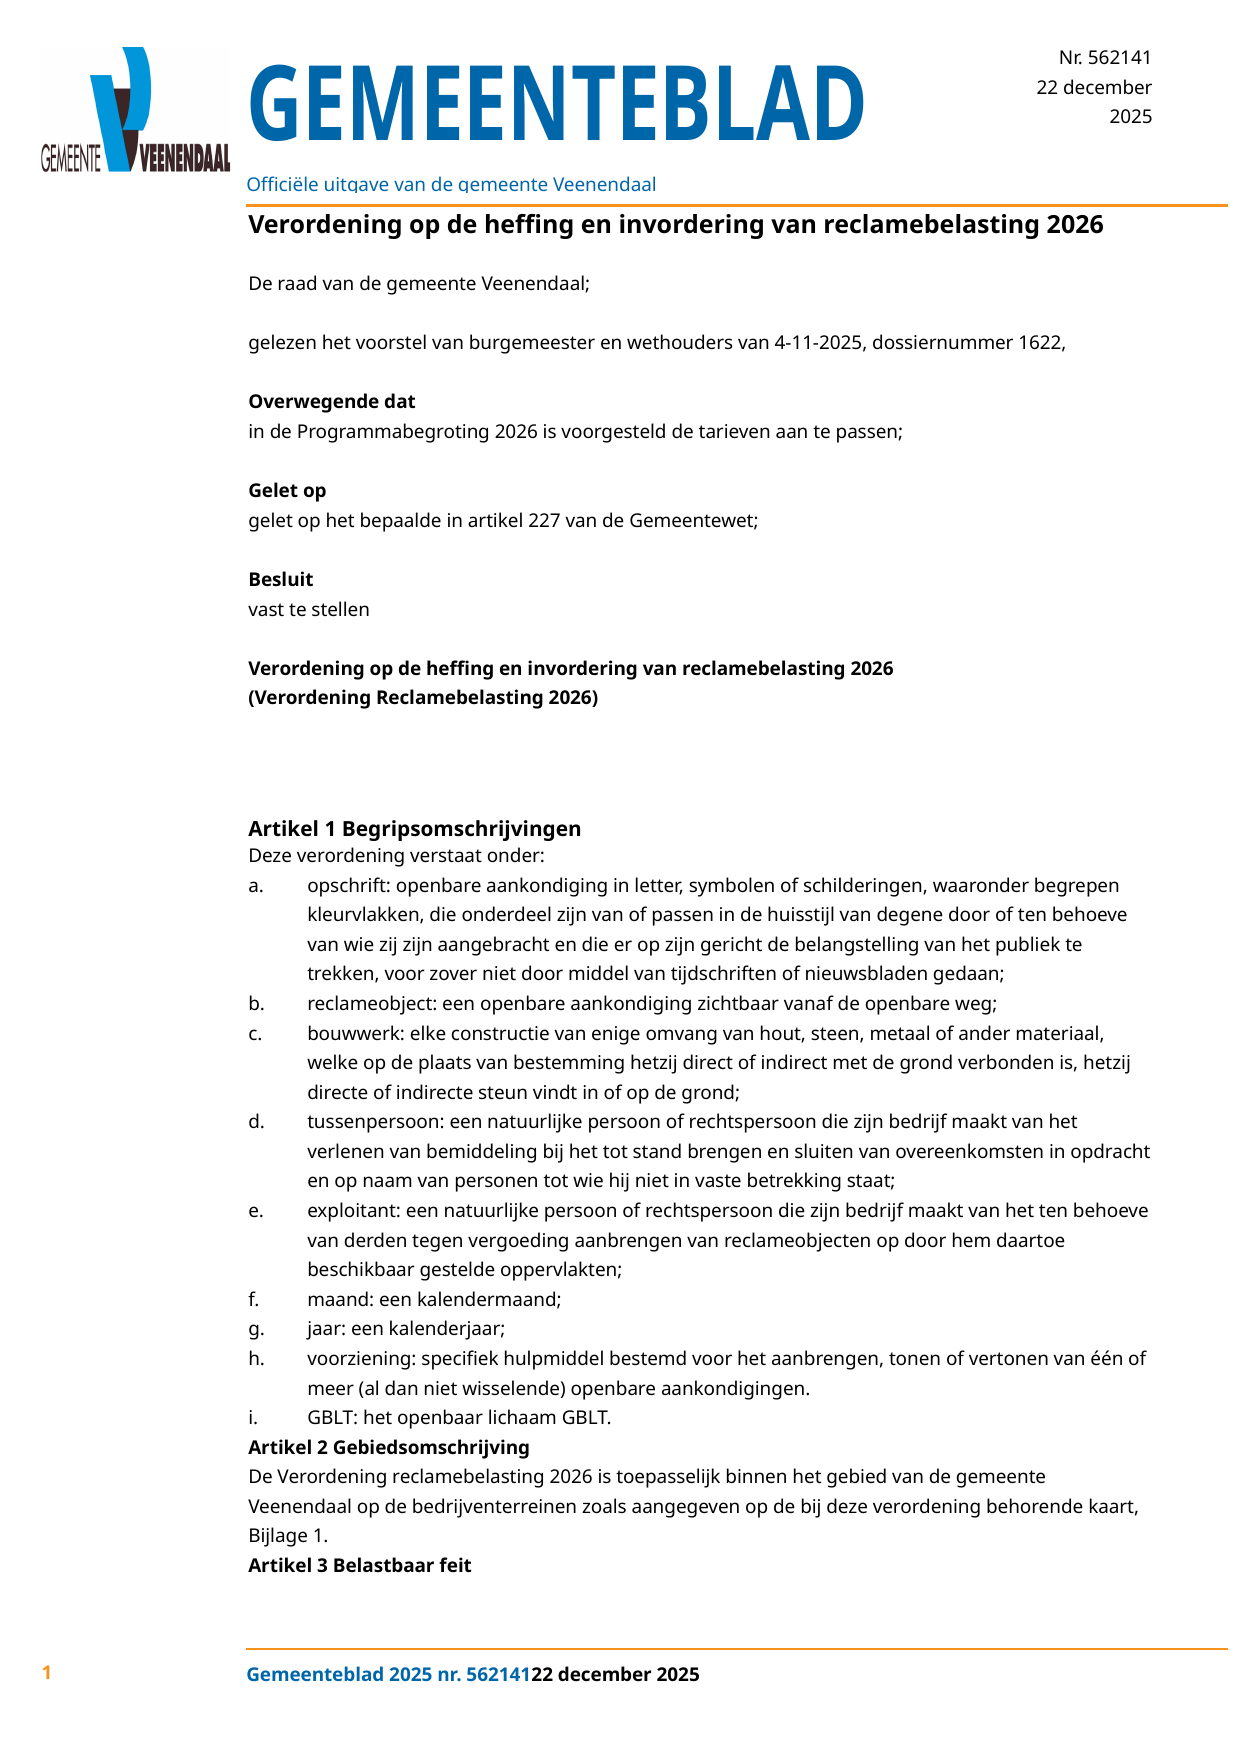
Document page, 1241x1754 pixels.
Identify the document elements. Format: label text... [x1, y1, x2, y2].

list maand: een kalendermaand; [248, 1286, 1152, 1312]
text Verordening op de heffing en invordering van reclamebelasting 2026 [248, 655, 1152, 681]
text Overwegende dat [248, 389, 1152, 414]
list exploitant: een natuurlijke persoon of rechtspersoon die zijn bedrijf maakt van het ten behoeve van derden tegen vergoeding aanbrengen van reclameobjecten op door hem daartoe beschikbaar gestelde oppervlakten; [248, 1197, 1152, 1282]
text Artikel 2 Gebiedsomschrijving [248, 1434, 1152, 1459]
text Artikel 3 Belastbaar feit [248, 1552, 1152, 1578]
text Artikel 1 Begripsomschrijvingen [248, 814, 1152, 842]
picture [41, 47, 130, 172]
text (Verordening Reclamebelasting 2026) [248, 684, 1152, 710]
text gelezen het voorstel van burgemeester en wethouders van 4-11-2025, dossiernummer 1622, [248, 329, 1152, 355]
list jaar: een kalenderjaar; [248, 1316, 1152, 1341]
text in de Programmabegroting 2026 is voorgesteld de tarieven aan te passen; [248, 418, 1152, 444]
list tussenpersoon: een natuurlijke persoon of rechtspersoon die zijn bedrijf maakt van het verlenen van bemiddeling bij het tot stand brengen en sluiten van overeenkomsten in opdracht en op naam van personen tot wie hij niet in vaste betrekking staat; [248, 1108, 1152, 1193]
text Gelet op [248, 477, 1152, 503]
text De Verordening reclamebelasting 2026 is toepasselijk binnen het gebied van de gemeente Veenendaal op de bedrijventerreinen zoals aangegeven op de bij deze verordening behorende kaart, Bijlage 1. [248, 1463, 1152, 1548]
list bouwwerk: elke constructie van enige omvang van hout, steen, metaal of ander materiaal, welke op de plaats van bestemming hetzij direct of indirect met de grond verbonden is, hetzij directe of indirecte steun vindt in of op de grond; [248, 1020, 1152, 1104]
text Verordening op de heffing en invordering van reclamebelasting 2026 [248, 207, 1152, 241]
list opschrift: openbare aankondiging in letter, symbolen of schilderingen, waaronder begrepen kleurvlakken, die onderdeel zijn van of passen in de huisstijl van degene door of ten behoeve van wie zij zijn aangebracht en die er op zijn gericht de belangstelling van het publiek te trekken, voor zover niet door middel van tijdschriften of nieuwsbladen gedaan; [248, 872, 1152, 986]
text De raad van de gemeente Veenendaal; [248, 270, 1152, 296]
list GBLT: het openbaar lichaam GBLT. [248, 1404, 1152, 1430]
text Besluit [248, 566, 1152, 592]
list reclameobject: een openbare aankondiging zichtbaar vanaf de openbare weg; [248, 990, 1152, 1016]
text vast te stellen [248, 596, 1152, 621]
text gelet op het bepaalde in artikel 227 van de Gemeentewet; [248, 507, 1152, 533]
text Deze verordening verstaat onder: [248, 842, 1152, 868]
list voorziening: specifiek hulpmiddel bestemd voor het aanbrengen, tonen of vertonen van één of meer (al dan niet wisselende) openbare aankondigingen. [248, 1345, 1152, 1400]
picture [123, 47, 231, 172]
